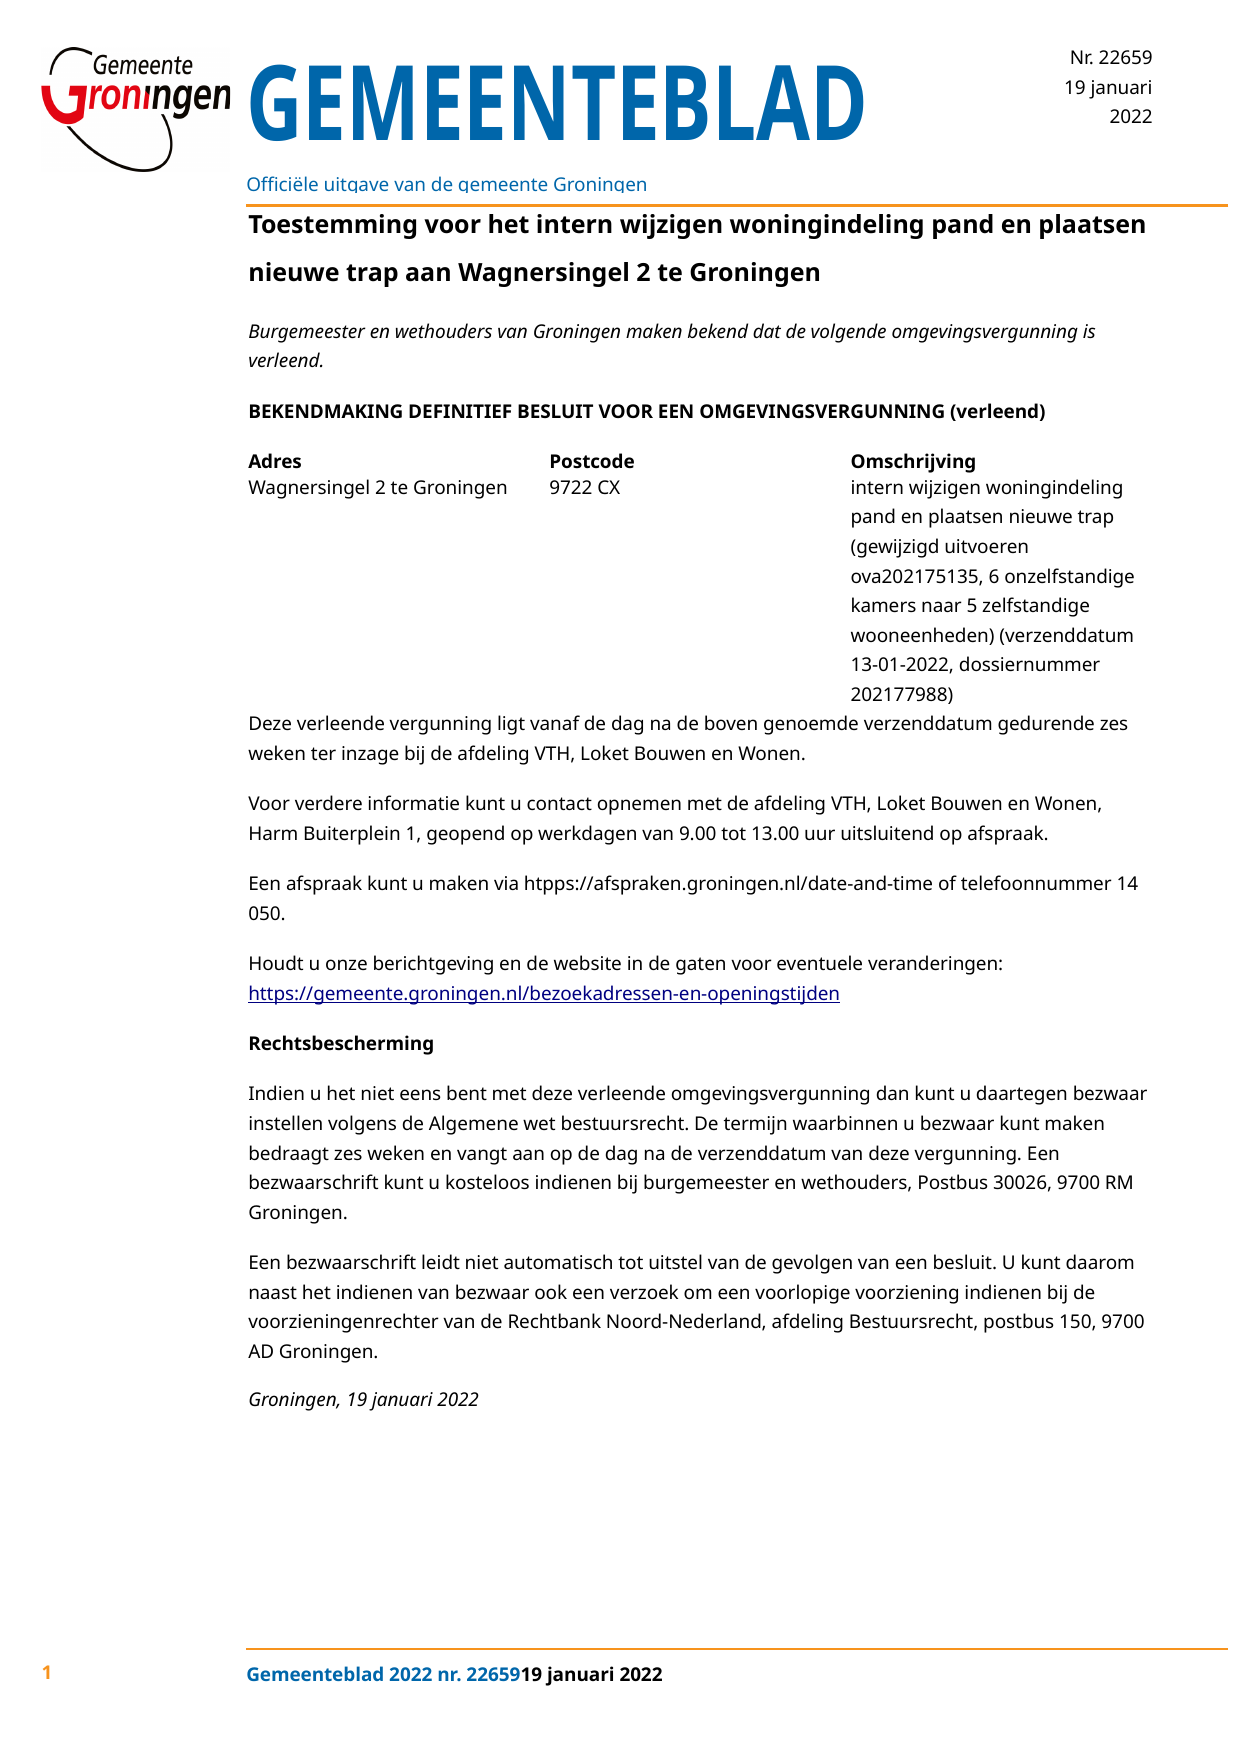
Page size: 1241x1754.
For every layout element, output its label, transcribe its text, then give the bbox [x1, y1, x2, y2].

text Rechtsbescherming [248, 1030, 1152, 1056]
table_cell Wagnersingel 2 te Groningen [248, 474, 549, 707]
text Voor verdere informatie kunt u contact opnemen met de afdeling VTH, Loket Bouwen en Wonen, Harm Buiterplein 1, geopend op werkdagen van 9.00 tot 13.00 uur uitsluitend op afspraak. [248, 790, 1152, 846]
table_header Adres [248, 449, 549, 474]
text Een bezwaarschrift leidt niet automatisch tot uitstel van de gevolgen van een besluit. U kunt daarom naast het indienen van bezwaar ook een verzoek om een voorlopige voorziening indienen bij de voorzieningenrechter van de Rechtbank Noord-Nederland, afdeling Bestuursrecht, postbus 150, 9700 AD Groningen. [248, 1249, 1152, 1364]
table_cell 9722 CX [549, 474, 850, 707]
text Een afspraak kunt u maken via htpps://afspraken.groningen.nl/date-and-time of telefoonnummer 14 050. [248, 870, 1152, 926]
table_header Postcode [549, 449, 850, 474]
text Toestemming voor het intern wijzigen woningindeling pand en plaatsen nieuwe trap aan Wagnersingel 2 te Groningen [248, 207, 1152, 288]
text Groningen, 19 januari 2022 [248, 1386, 1152, 1412]
text BEKENDMAKING DEFINITIEF BESLUIT VOOR EEN OMGEVINGSVERGUNNING (verleend) [248, 398, 1152, 424]
text Indien u het niet eens bent met deze verleende omgevingsvergunning dan kunt u daartegen bezwaar instellen volgens de Algemene wet bestuursrecht. De termijn waarbinnen u bezwaar kunt maken bedraagt zes weken en vangt aan op de dag na de verzenddatum van deze vergunning. Een bezwaarschrift kunt u kosteloos indienen bij burgemeester en wethouders, Postbus 30026, 9700 RM Groningen. [248, 1081, 1152, 1225]
picture [41, 47, 231, 172]
text Burgemeester en wethouders van Groningen maken bekend dat de volgende omgevingsvergunning is verleend. [248, 318, 1152, 373]
text Houdt u onze berichtgeving en de website in de gaten voor eventuele veranderingen: https://gemeente.groningen.nl/bezoekadressen-en-openingstijden [248, 950, 1152, 1006]
text Deze verleende vergunning ligt vanaf de dag na de boven genoemde verzenddatum gedurende zes weken ter inzage bij de afdeling VTH, Loket Bouwen en Wonen. [248, 710, 1152, 766]
table_cell intern wijzigen woningindeling pand en plaatsen nieuwe trap (gewijzigd uitvoeren ova202175135, 6 onzelfstandige kamers naar 5 zelfstandige wooneenheden) (verzenddatum 13-01-2022, dossiernummer 202177988) [850, 474, 1152, 707]
table_header Omschrijving [850, 449, 1152, 474]
